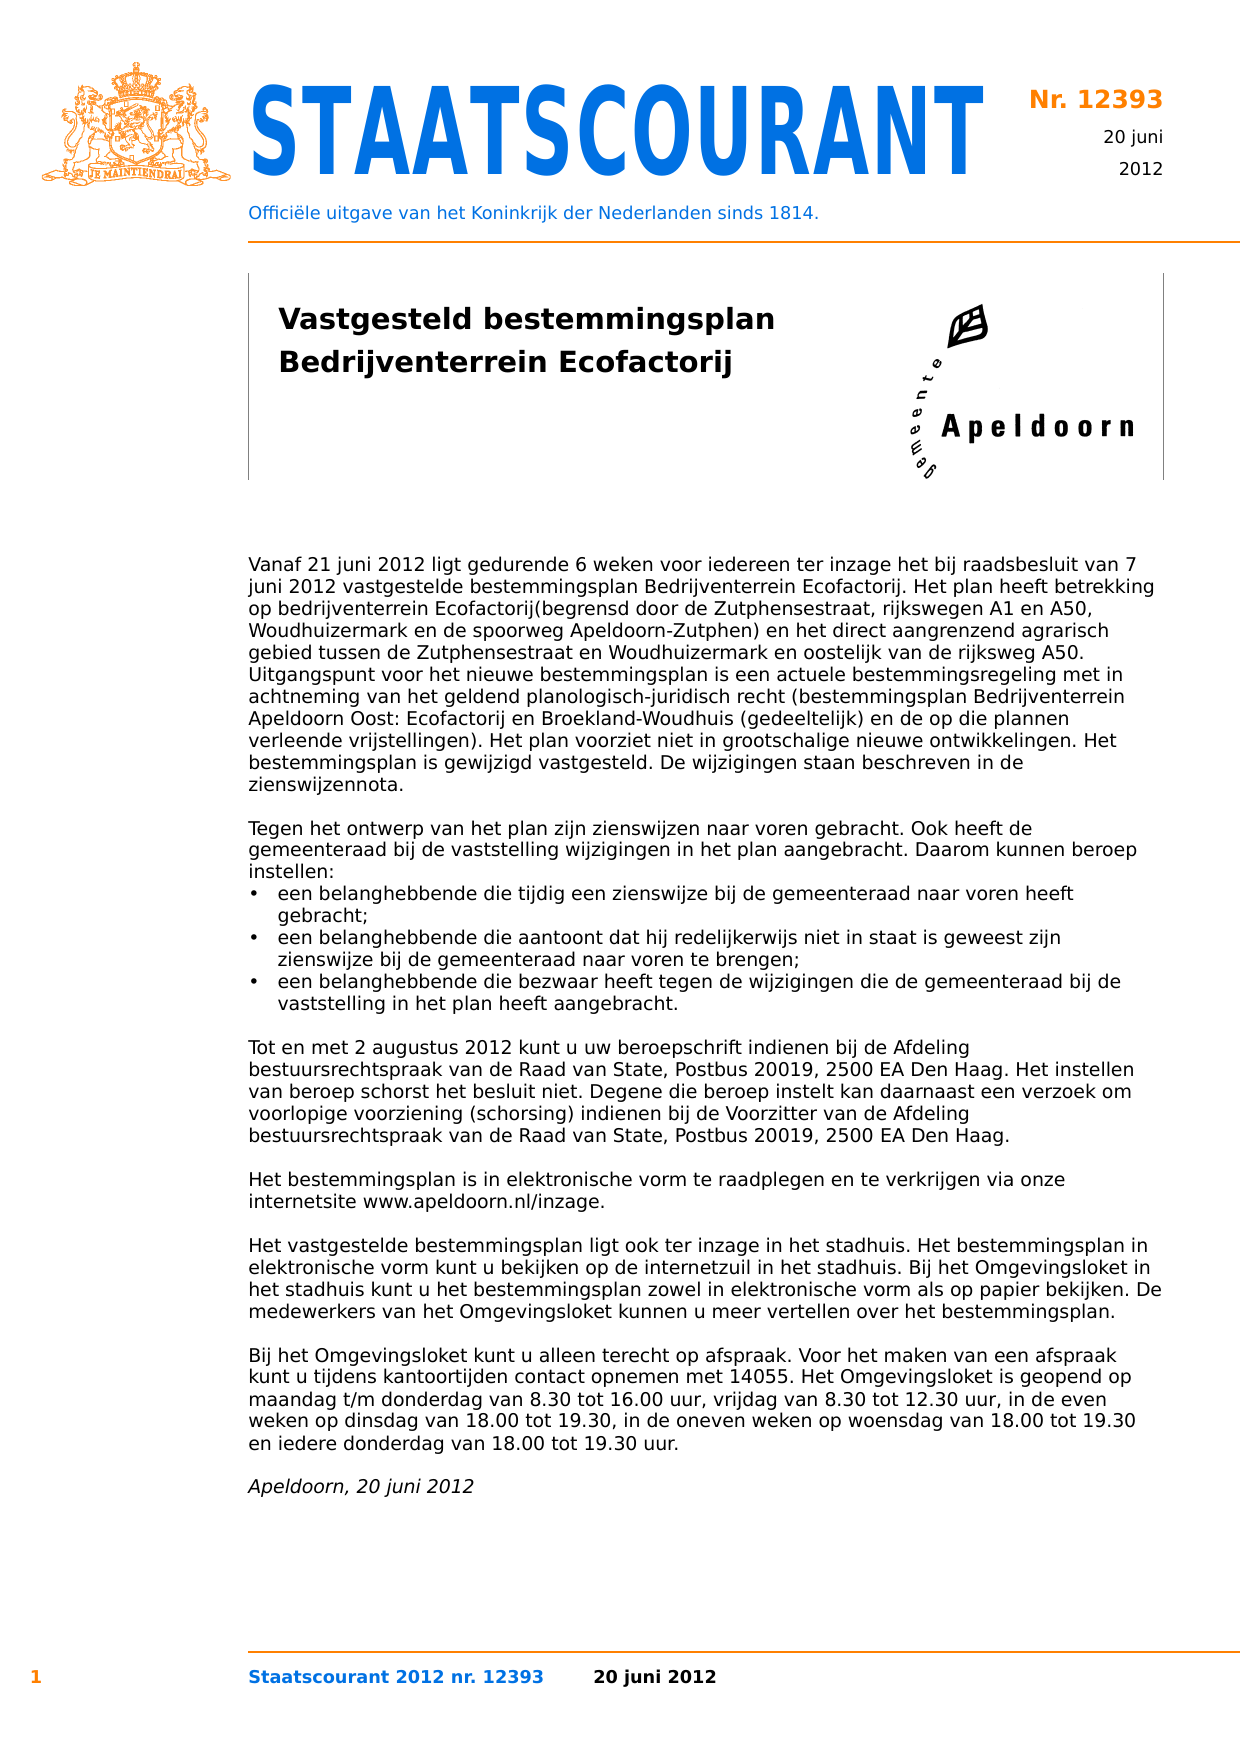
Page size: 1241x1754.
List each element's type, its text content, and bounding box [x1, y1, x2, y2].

text • een belanghebbende die tijdig een zienswijze bij de gemeenteraad naar voren heeft gebracht; [248, 883, 1163, 927]
table_header [25, 62, 248, 241]
table_cell 2012 [998, 153, 1240, 203]
table_cell Officiële uitgave van het Koninkrijk der Nederlanden sinds 1814. [248, 203, 1240, 241]
subtitle Vastgesteld bestemmingsplan Bedrijventerrein Ecofactorij [249, 273, 1163, 480]
text Tot en met 2 augustus 2012 kunt u uw beroepschrift indienen bij de Afdeling bestuursrechtspraak van de Raad van State, Postbus 20019, 2500 EA Den Haag. Het instellen van beroep schorst het besluit niet. Degene die beroep instelt kan daarnaast een verzoek om voorlopige voorziening (schorsing) indienen bij de Voorzitter van de Afdeling bestuursrechtspraak van de Raad van State, Postbus 20019, 2500 EA Den Haag. [248, 1037, 1163, 1147]
table_header STAATSCOURANT [248, 62, 998, 203]
text Het bestemmingsplan is in elektronische vorm te raadplegen en te verkrijgen via onze internetsite www.apeldoorn.nl/inzage. [248, 1169, 1163, 1213]
text Tegen het ontwerp van het plan zijn zienswijzen naar voren gebracht. Ook heeft de gemeenteraad bij de vaststelling wijzigingen in het plan aangebracht. Daarom kunnen beroep instellen: [248, 817, 1163, 883]
table_header Nr. 12393 [998, 62, 1240, 121]
text Vanaf 21 juni 2012 ligt gedurende 6 weken voor iedereen ter inzage het bij raadsbesluit van 7 juni 2012 vastgestelde bestemmingsplan Bedrijventerrein Ecofactorij. Het plan heeft betrekking op bedrijventerrein Ecofactorij(begrensd door de Zutphensestraat, rijkswegen A1 en A50, Woudhuizermark en de spoorweg Apeldoorn-Zutphen) en het direct aangrenzend agrarisch gebied tussen de Zutphensestraat en Woudhuizermark en oostelijk van de rijksweg A50. Uitgangspunt voor het nieuwe bestemmingsplan is een actuele bestemmingsregeling met in achtneming van het geldend planologisch-juridisch recht (bestemmingsplan Bedrijventerrein Apeldoorn Oost: Ecofactorij en Broekland-Woudhuis (gedeeltelijk) en de op die plannen verleende vrijstellingen). Het plan voorziet niet in grootschalige nieuwe ontwikkelingen. Het bestemmingsplan is gewijzigd vastgesteld. De wijzigingen staan beschreven in de zienswijzennota. [248, 554, 1163, 796]
picture [909, 302, 1134, 480]
table_cell 20 juni [998, 121, 1240, 153]
text Bij het Omgevingsloket kunt u alleen terecht op afspraak. Voor het maken van een afspraak kunt u tijdens kantoortijden contact opnemen met 14055. Het Omgevingsloket is geopend op maandag t/m donderdag van 8.30 tot 16.00 uur, vrijdag van 8.30 tot 12.30 uur, in de even weken op dinsdag van 18.00 tot 19.30, in de oneven weken op woensdag van 18.00 tot 19.30 en iedere donderdag van 18.00 tot 19.30 uur. [248, 1344, 1163, 1454]
text Het vastgestelde bestemmingsplan ligt ook ter inzage in het stadhuis. Het bestemmingsplan in elektronische vorm kunt u bekijken op de internetzuil in het stadhuis. Bij het Omgevingsloket in het stadhuis kunt u het bestemmingsplan zowel in elektronische vorm als op papier bekijken. De medewerkers van het Omgevingsloket kunnen u meer vertellen over het bestemmingsplan. [248, 1235, 1163, 1323]
picture [41, 62, 231, 186]
text • een belanghebbende die bezwaar heeft tegen de wijzigingen die de gemeenteraad bij de vaststelling in het plan heeft aangebracht. [248, 971, 1163, 1015]
text • een belanghebbende die aantoont dat hij redelijkerwijs niet in staat is geweest zijn zienswijze bij de gemeenteraad naar voren te brengen; [248, 927, 1163, 971]
text Apeldoorn, 20 juni 2012 [248, 1476, 1163, 1498]
